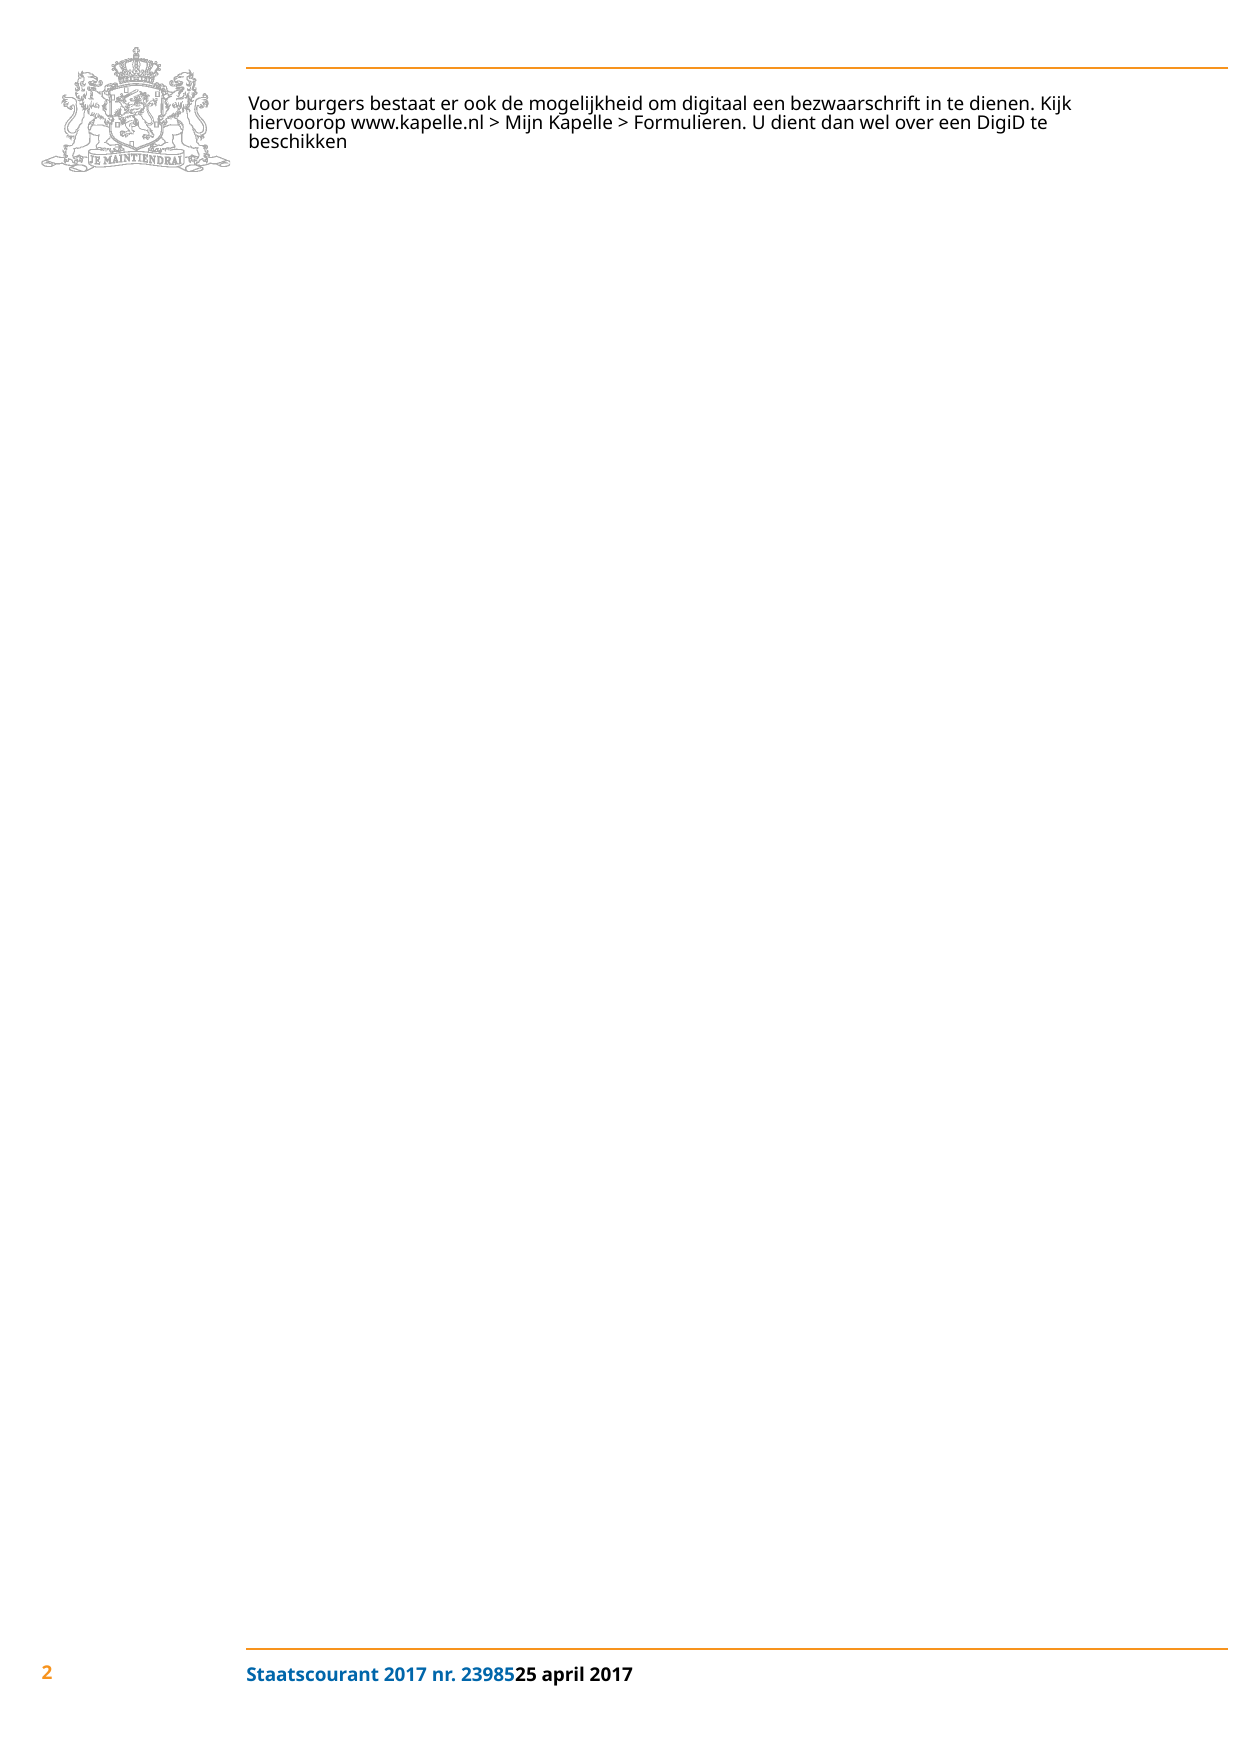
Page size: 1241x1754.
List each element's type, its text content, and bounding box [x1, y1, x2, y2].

picture [41, 47, 231, 172]
text Voor burgers bestaat er ook de mogelijkheid om digitaal een bezwaarschrift in te dienen. Kijk hiervoorop www.kapelle.nl > Mijn Kapelle > Formulieren. U dient dan wel over een DigiD te beschikken [248, 95, 1152, 153]
